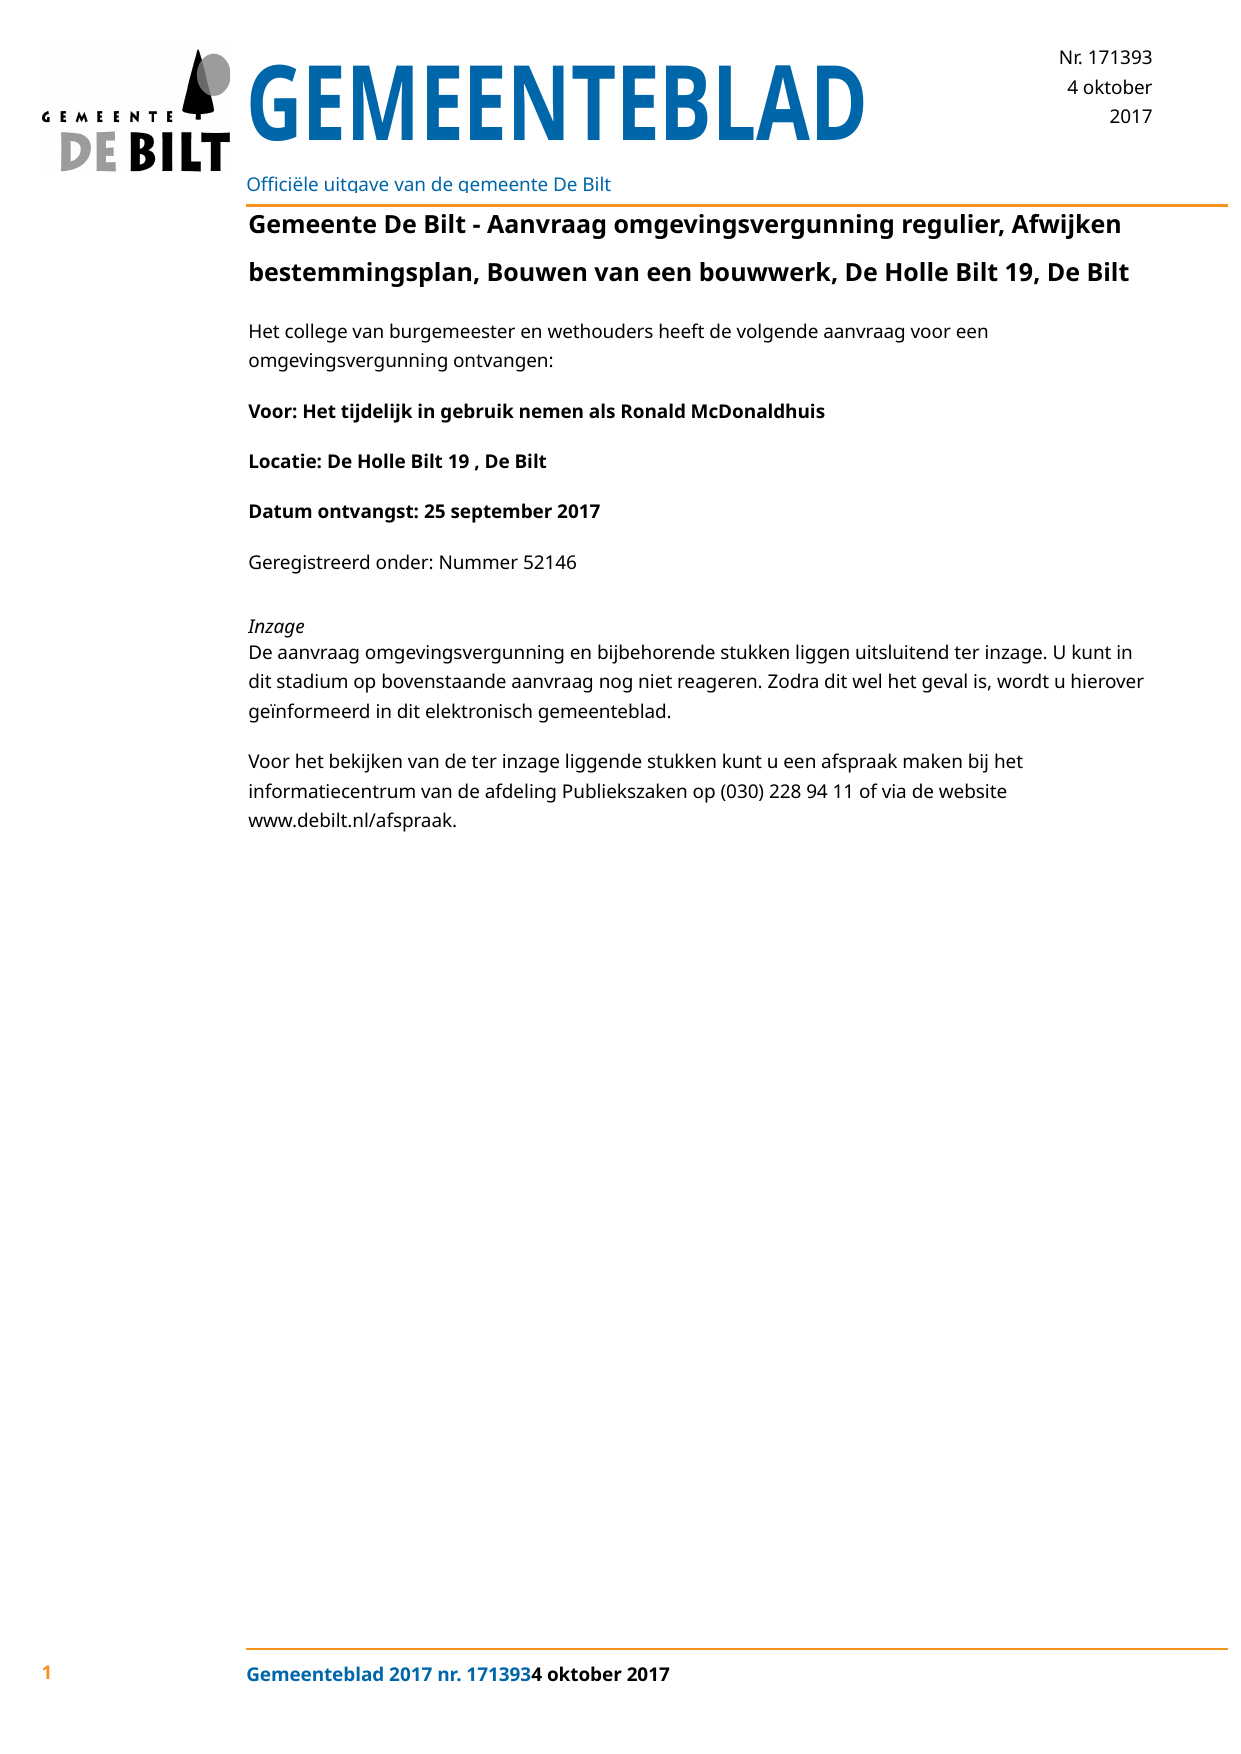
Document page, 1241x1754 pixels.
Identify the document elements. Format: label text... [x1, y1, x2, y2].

text Locatie: De Holle Bilt 19 , De Bilt [248, 448, 1152, 474]
picture [41, 47, 231, 172]
text Gemeente De Bilt - Aanvraag omgevingsvergunning regulier, Afwijken bestemmingsplan, Bouwen van een bouwwerk, De Holle Bilt 19, De Bilt [248, 207, 1152, 288]
text Inzage [248, 613, 1152, 639]
text De aanvraag omgevingsvergunning en bijbehorende stukken liggen uitsluitend ter inzage. U kunt in dit stadium op bovenstaande aanvraag nog niet reageren. Zodra dit wel het geval is, wordt u hierover geïnformeerd in dit elektronisch gemeenteblad. [248, 639, 1152, 724]
text Voor het bekijken van de ter inzage liggende stukken kunt u een afspraak maken bij het informatiecentrum van de afdeling Publiekszaken op (030) 228 94 11 of via de website www.debilt.nl/afspraak. [248, 748, 1152, 833]
text Datum ontvangst: 25 september 2017 [248, 499, 1152, 524]
text Voor: Het tijdelijk in gebruik nemen als Ronald McDonaldhuis [248, 398, 1152, 424]
text Het college van burgemeester en wethouders heeft de volgende aanvraag voor een omgevingsvergunning ontvangen: [248, 318, 1152, 373]
text Geregistreerd onder: Nummer 52146 [248, 549, 1152, 575]
